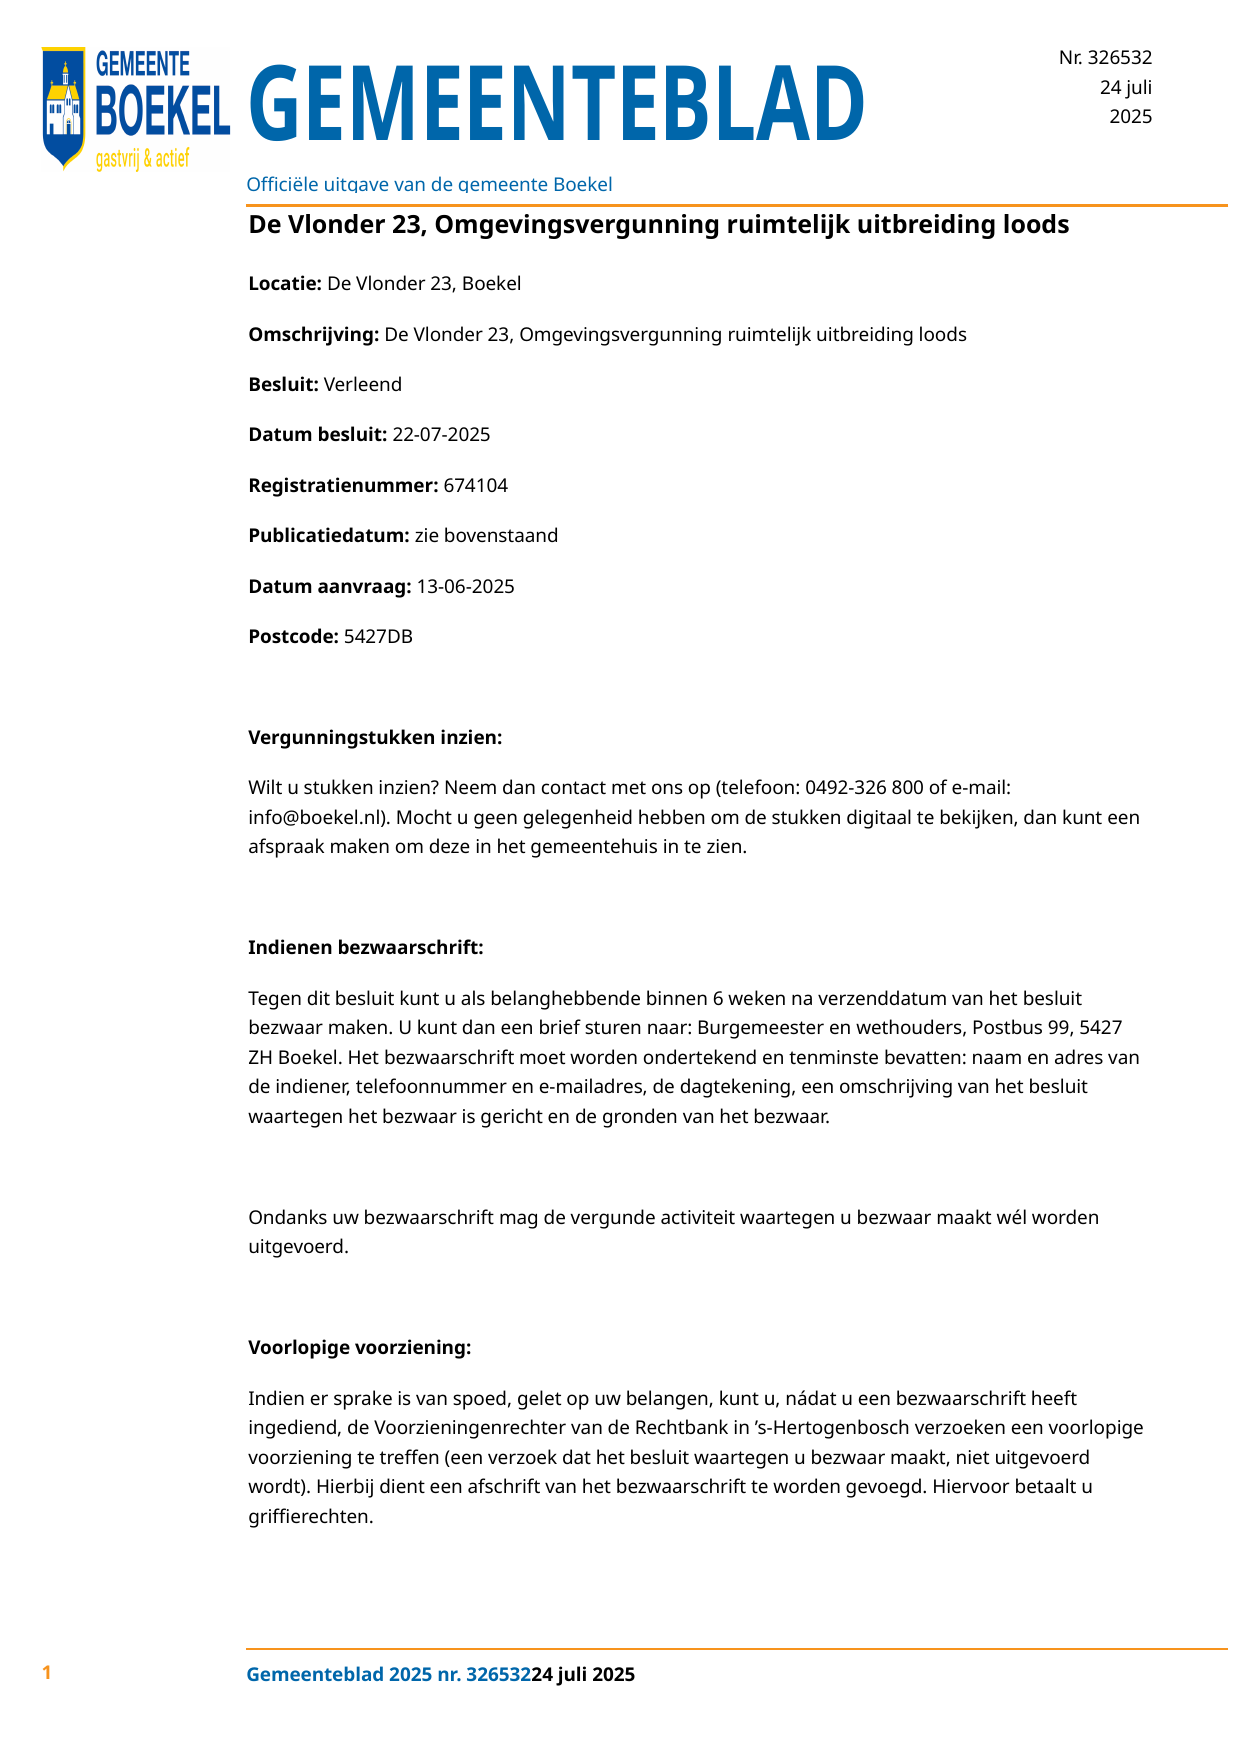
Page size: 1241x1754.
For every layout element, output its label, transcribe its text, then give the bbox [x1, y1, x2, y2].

text Wilt u stukken inzien? Neem dan contact met ons op (telefoon: 0492-326 800 of e-mail: info@boekel.nl). Mocht u geen gelegenheid hebben om de stukken digitaal te bekijken, dan kunt een afspraak maken om deze in het gemeentehuis in te zien. [248, 774, 1152, 859]
text Besluit: Verleend [248, 371, 1152, 397]
picture [41, 47, 231, 172]
text Publicatiedatum: zie bovenstaand [248, 522, 1152, 548]
text Postcode: 5427DB [248, 623, 1152, 649]
text Datum besluit: 22-07-2025 [248, 422, 1152, 447]
text Locatie: De Vlonder 23, Boekel [248, 270, 1152, 296]
text Datum aanvraag: 13-06-2025 [248, 573, 1152, 598]
text Tegen dit besluit kunt u als belanghebbende binnen 6 weken na verzenddatum van het besluit bezwaar maken. U kunt dan een brief sturen naar: Burgemeester en wethouders, Postbus 99, 5427 ZH Boekel. Het bezwaarschrift moet worden ondertekend en tenminste bevatten: naam en adres van de indiener, telefoonnummer en e-mailadres, de dagtekening, een omschrijving van het besluit waartegen het bezwaar is gericht en de gronden van het bezwaar. [248, 985, 1152, 1129]
text De Vlonder 23, Omgevingsvergunning ruimtelijk uitbreiding loods [248, 207, 1152, 241]
text Indien er sprake is van spoed, gelet op uw belangen, kunt u, nádat u een bezwaarschrift heeft ingediend, de Voorzieningenrechter van de Rechtbank in ’s-Hertogenbosch verzoeken een voorlopige voorziening te treffen (een verzoek dat het besluit waartegen u bezwaar maakt, niet uitgevoerd wordt). Hierbij dient een afschrift van het bezwaarschrift te worden gevoegd. Hiervoor betaalt u griffierechten. [248, 1385, 1152, 1529]
text Omschrijving: De Vlonder 23, Omgevingsvergunning ruimtelijk uitbreiding loods [248, 321, 1152, 346]
text Vergunningstukken inzien: [248, 724, 1152, 750]
text Ondanks uw bezwaarschrift mag de vergunde activiteit waartegen u bezwaar maakt wél worden uitgevoerd. [248, 1204, 1152, 1259]
text Indienen bezwaarschrift: [248, 934, 1152, 960]
text Registratienummer: 674104 [248, 472, 1152, 498]
text Voorlopige voorziening: [248, 1334, 1152, 1360]
